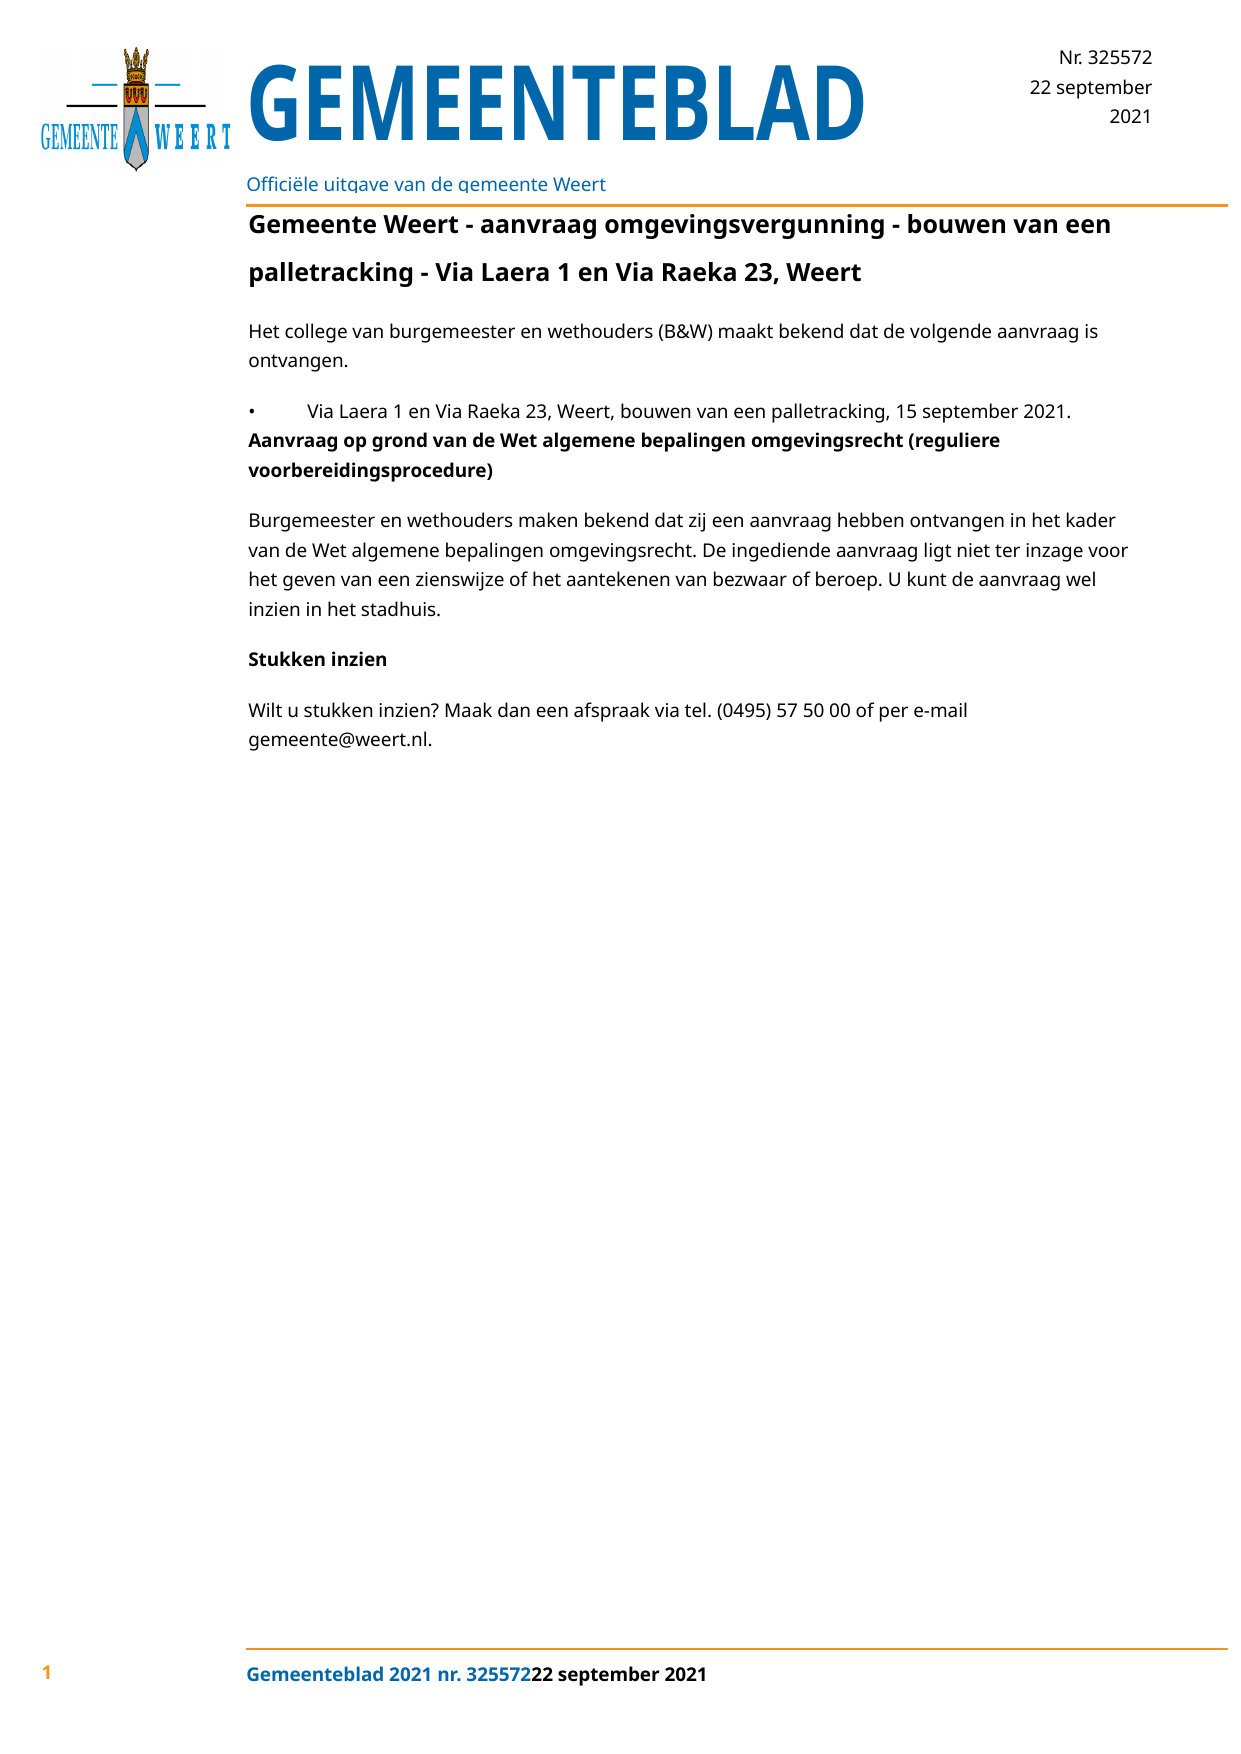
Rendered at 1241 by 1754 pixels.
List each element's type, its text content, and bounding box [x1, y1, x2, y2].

text Het college van burgemeester en wethouders (B&W) maakt bekend dat de volgende aanvraag is ontvangen. [248, 318, 1152, 373]
text Gemeente Weert - aanvraag omgevingsvergunning - bouwen van een palletracking - Via Laera 1 en Via Raeka 23, Weert [248, 207, 1152, 288]
text Burgemeester en wethouders maken bekend dat zij een aanvraag hebben ontvangen in het kader van de Wet algemene bepalingen omgevingsrecht. De ingediende aanvraag ligt niet ter inzage voor het geven van een zienswijze of het aantekenen van bezwaar of beroep. U kunt de aanvraag wel inzien in het stadhuis. [248, 507, 1152, 622]
text Wilt u stukken inzien? Maak dan een afspraak via tel. (0495) 57 50 00 of per e-mail gemeente@weert.nl. [248, 697, 1152, 752]
picture [41, 47, 231, 172]
list Via Laera 1 en Via Raeka 23, Weert, bouwen van een palletracking, 15 september 2021. [248, 398, 1152, 424]
text Stukken inzien [248, 647, 1152, 672]
text Aanvraag op grond van de Wet algemene bepalingen omgevingsrecht (reguliere voorbereidingsprocedure) [248, 427, 1152, 483]
